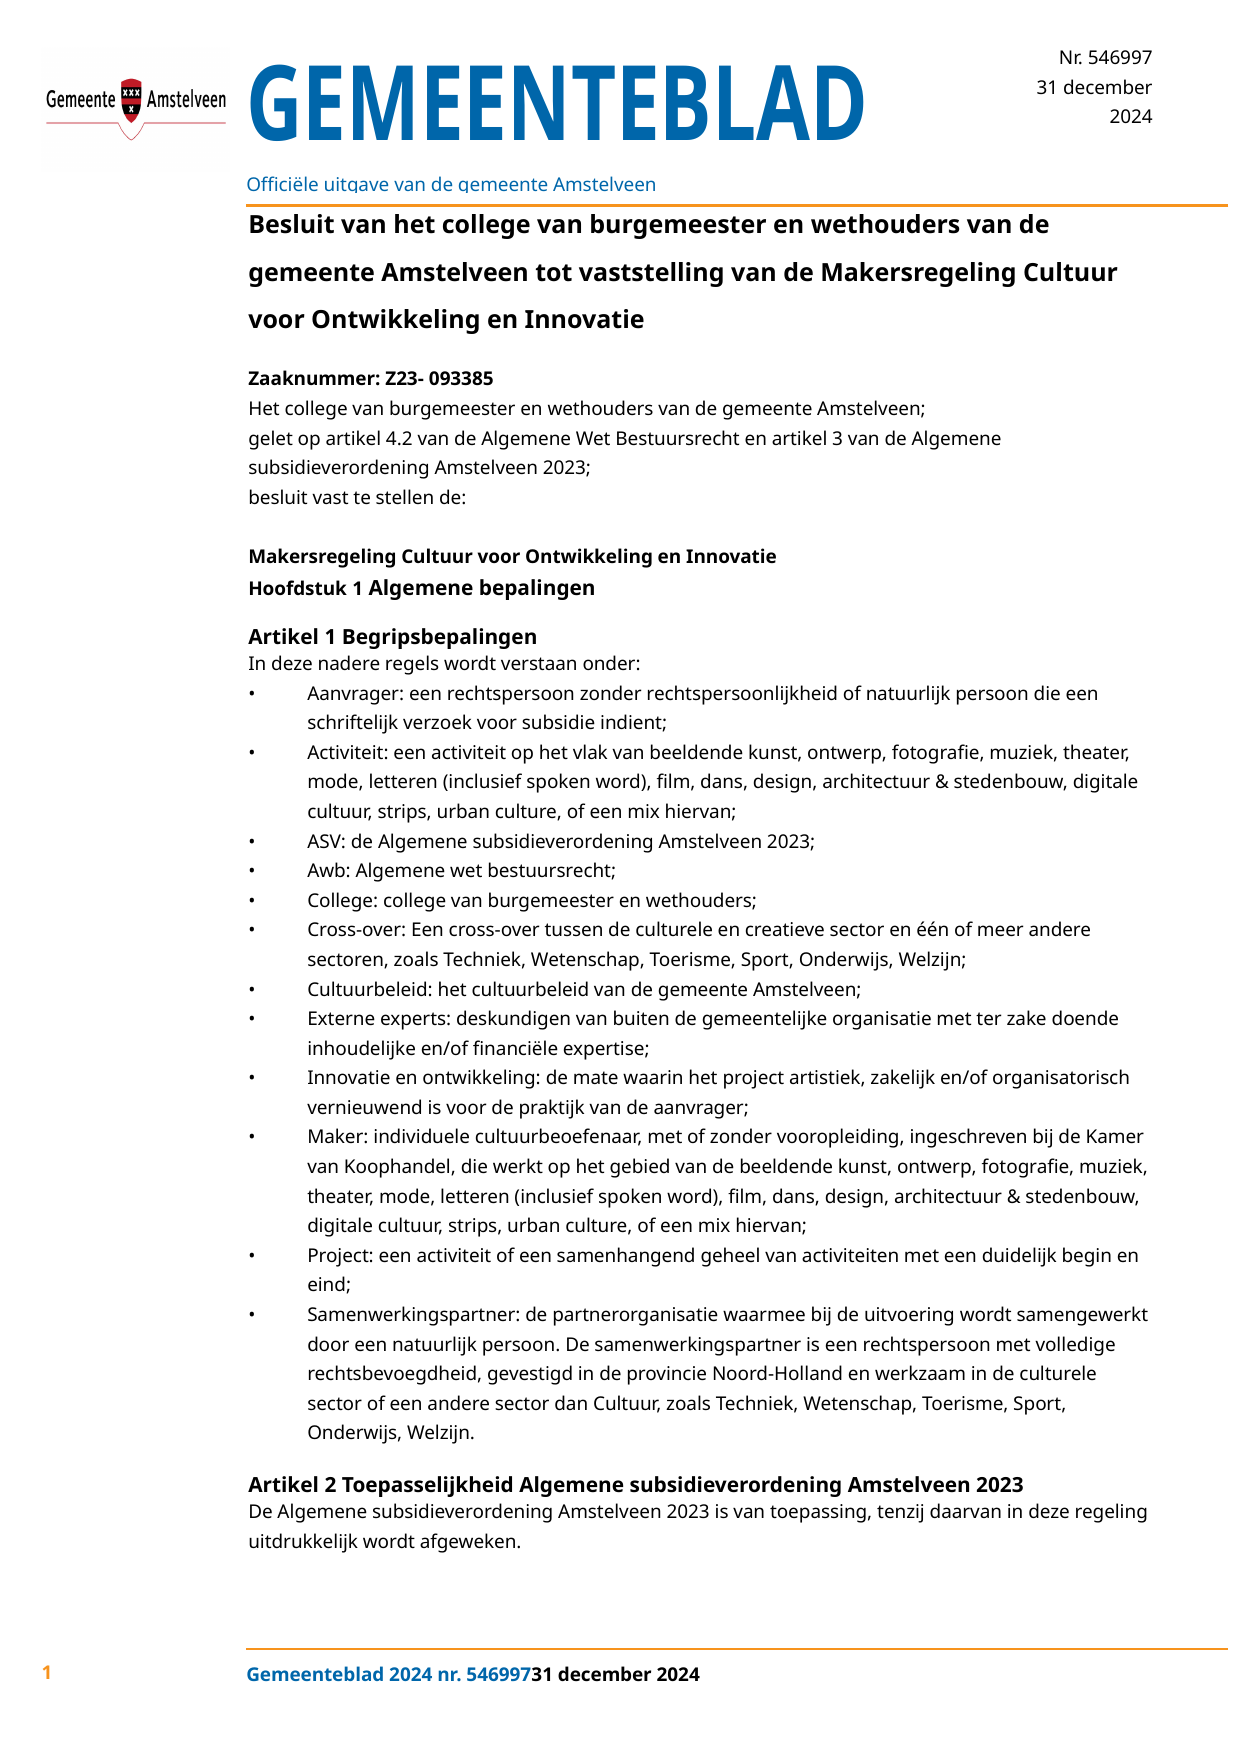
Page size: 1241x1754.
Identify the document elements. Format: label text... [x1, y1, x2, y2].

text Makersregeling Cultuur voor Ontwikkeling en Innovatie [248, 543, 1152, 569]
list Project: een activiteit of een samenhangend geheel van activiteiten met een duidelijk begin en eind; [248, 1242, 1152, 1297]
list Innovatie en ontwikkeling: de mate waarin het project artistiek, zakelijk en/of organisatorisch vernieuwend is voor de praktijk van de aanvrager; [248, 1064, 1152, 1120]
list Externe experts: deskundigen van buiten de gemeentelijke organisatie met ter zake doende inhoudelijke en/of financiële expertise; [248, 1005, 1152, 1061]
text gelet op artikel 4.2 van de Algemene Wet Bestuursrecht en artikel 3 van de Algemene subsidieverordening Amstelveen 2023; [248, 425, 1152, 480]
text De Algemene subsidieverordening Amstelveen 2023 is van toepassing, tenzij daarvan in deze regeling uitdrukkelijk wordt afgeweken. [248, 1498, 1152, 1554]
picture [41, 47, 231, 172]
text Artikel 2 Toepasselijkheid Algemene subsidieverordening Amstelveen 2023 [248, 1470, 1152, 1498]
text Hoofdstuk 1 Algemene bepalingen [248, 573, 1152, 601]
list ASV: de Algemene subsidieverordening Amstelveen 2023; [248, 828, 1152, 853]
list College: college van burgemeester en wethouders; [248, 887, 1152, 913]
list Cultuurbeleid: het cultuurbeleid van de gemeente Amstelveen; [248, 976, 1152, 1001]
text In deze nadere regels wordt verstaan onder: [248, 650, 1152, 676]
text Het college van burgemeester en wethouders van de gemeente Amstelveen; [248, 395, 1152, 421]
text besluit vast te stellen de: [248, 484, 1152, 509]
list Cross-over: Een cross-over tussen de culturele en creatieve sector en één of meer andere sectoren, zoals Techniek, Wetenschap, Toerisme, Sport, Onderwijs, Welzijn; [248, 917, 1152, 972]
list Awb: Algemene wet bestuursrecht; [248, 857, 1152, 883]
text Besluit van het college van burgemeester en wethouders van de gemeente Amstelveen tot vaststelling van de Makersregeling Cultuur voor Ontwikkeling en Innovatie [248, 207, 1152, 336]
list Maker: individuele cultuurbeoefenaar, met of zonder vooropleiding, ingeschreven bij de Kamer van Koophandel, die werkt op het gebied van de beeldende kunst, ontwerp, fotografie, muziek, theater, mode, letteren (inclusief spoken word), film, dans, design, architectuur & stedenbouw, digitale cultuur, strips, urban culture, of een mix hiervan; [248, 1124, 1152, 1238]
text Artikel 1 Begripsbepalingen [248, 622, 1152, 650]
list Samenwerkingspartner: de partnerorganisatie waarmee bij de uitvoering wordt samengewerkt door een natuurlijk persoon. De samenwerkingspartner is een rechtspersoon met volledige rechtsbevoegdheid, gevestigd in de provincie Noord-Holland en werkzaam in de culturele sector of een andere sector dan Cultuur, zoals Techniek, Wetenschap, Toerisme, Sport, Onderwijs, Welzijn. [248, 1301, 1152, 1445]
list Aanvrager: een rechtspersoon zonder rechtspersoonlijkheid of natuurlijk persoon die een schriftelijk verzoek voor subsidie indient; [248, 680, 1152, 735]
list Activiteit: een activiteit op het vlak van beeldende kunst, ontwerp, fotografie, muziek, theater, mode, letteren (inclusief spoken word), film, dans, design, architectuur & stedenbouw, digitale cultuur, strips, urban culture, of een mix hiervan; [248, 739, 1152, 824]
text Zaaknummer: Z23- 093385 [248, 366, 1152, 391]
